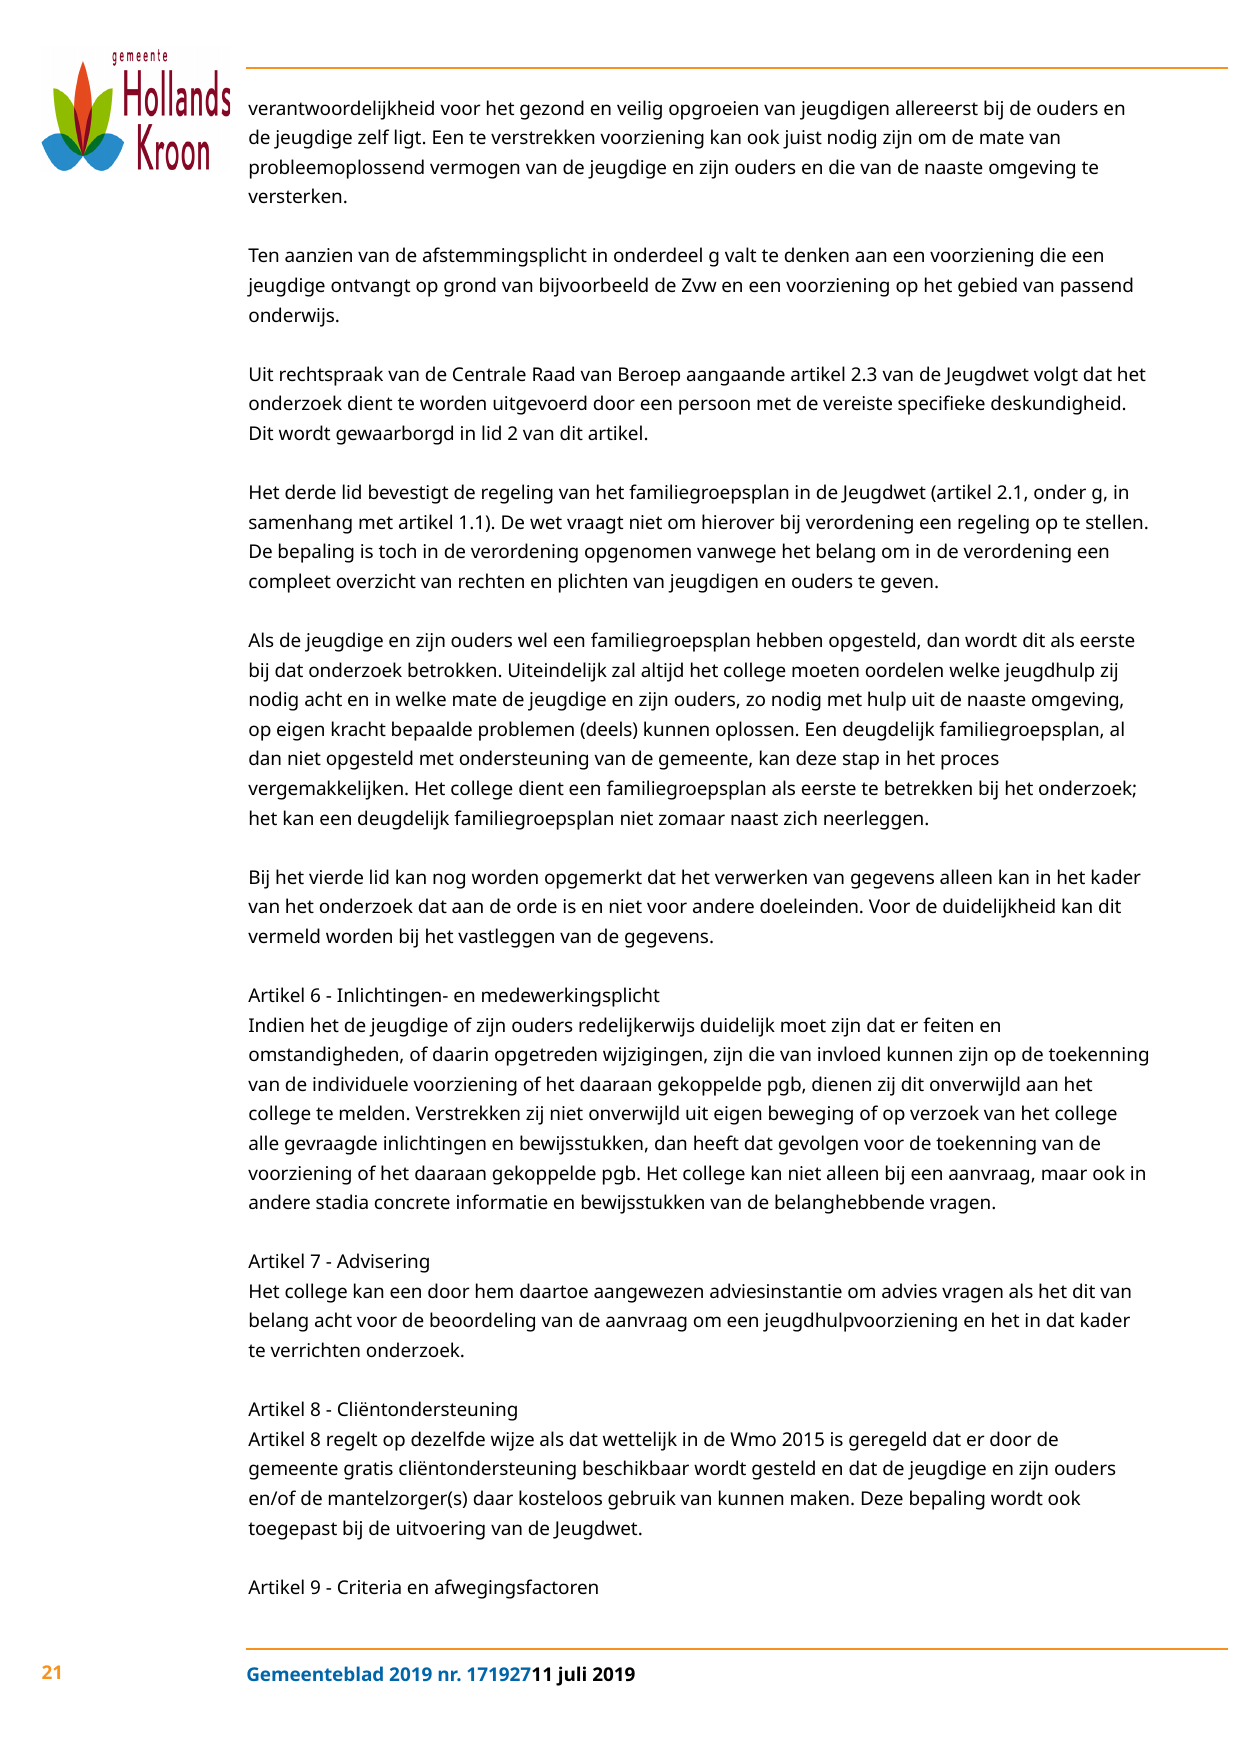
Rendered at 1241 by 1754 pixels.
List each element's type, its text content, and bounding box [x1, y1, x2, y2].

text Uit rechtspraak van de Centrale Raad van Beroep aangaande artikel 2.3 van de Jeugdwet volgt dat het onderzoek dient te worden uitgevoerd door een persoon met de vereiste specifieke deskundigheid. Dit wordt gewaarborgd in lid 2 van dit artikel. [248, 361, 1152, 446]
text verantwoordelijkheid voor het gezond en veilig opgroeien van jeugdigen allereerst bij de ouders en de jeugdige zelf ligt. Een te verstrekken voorziening kan ook juist nodig zijn om de mate van probleemoplossend vermogen van de jeugdige en zijn ouders en die van de naaste omgeving te versterken. [248, 95, 1152, 209]
text Indien het de jeugdige of zijn ouders redelijkerwijs duidelijk moet zijn dat er feiten en omstandigheden, of daarin opgetreden wijzigingen, zijn die van invloed kunnen zijn op de toekenning van de individuele voorziening of het daaraan gekoppelde pgb, dienen zij dit onverwijld aan het college te melden. Verstrekken zij niet onverwijld uit eigen beweging of op verzoek van het college alle gevraagde inlichtingen en bewijsstukken, dan heeft dat gevolgen voor de toekenning van de voorziening of het daaraan gekoppelde pgb. Het college kan niet alleen bij een aanvraag, maar ook in andere stadia concrete informatie en bewijsstukken van de belanghebbende vragen. [248, 1012, 1152, 1215]
text Artikel 9 - Criteria en afwegingsfactoren [248, 1574, 1152, 1600]
picture [41, 47, 231, 172]
text Artikel 8 regelt op dezelfde wijze als dat wettelijk in de Wmo 2015 is geregeld dat er door de gemeente gratis cliëntondersteuning beschikbaar wordt gesteld en dat de jeugdige en zijn ouders en/of de mantelzorger(s) daar kosteloos gebruik van kunnen maken. Deze bepaling wordt ook toegepast bij de uitvoering van de Jeugdwet. [248, 1426, 1152, 1541]
text Artikel 8 - Cliëntondersteuning [248, 1396, 1152, 1422]
text Het college kan een door hem daartoe aangewezen adviesinstantie om advies vragen als het dit van belang acht voor de beoordeling van de aanvraag om een jeugdhulpvoorziening en het in dat kader te verrichten onderzoek. [248, 1278, 1152, 1363]
text Ten aanzien van de afstemmingsplicht in onderdeel g valt te denken aan een voorziening die een jeugdige ontvangt op grond van bijvoorbeeld de Zvw en een voorziening op het gebied van passend onderwijs. [248, 243, 1152, 328]
text Artikel 7 - Advisering [248, 1248, 1152, 1274]
text Als de jeugdige en zijn ouders wel een familiegroepsplan hebben opgesteld, dan wordt dit als eerste bij dat onderzoek betrokken. Uiteindelijk zal altijd het college moeten oordelen welke jeugdhulp zij nodig acht en in welke mate de jeugdige en zijn ouders, zo nodig met hulp uit de naaste omgeving, op eigen kracht bepaalde problemen (deels) kunnen oplossen. Een deugdelijk familiegroepsplan, al dan niet opgesteld met ondersteuning van de gemeente, kan deze stap in het proces vergemakkelijken. Het college dient een familiegroepsplan als eerste te betrekken bij het onderzoek; het kan een deugdelijk familiegroepsplan niet zomaar naast zich neerleggen. [248, 627, 1152, 831]
text Artikel 6 - Inlichtingen- en medewerkingsplicht [248, 982, 1152, 1008]
text Het derde lid bevestigt de regeling van het familiegroepsplan in de Jeugdwet (artikel 2.1, onder g, in samenhang met artikel 1.1). De wet vraagt niet om hierover bij verordening een regeling op te stellen. De bepaling is toch in de verordening opgenomen vanwege het belang om in de verordening een compleet overzicht van rechten en plichten van jeugdigen en ouders te geven. [248, 479, 1152, 594]
text Bij het vierde lid kan nog worden opgemerkt dat het verwerken van gegevens alleen kan in het kader van het onderzoek dat aan de orde is en niet voor andere doeleinden. Voor de duidelijkheid kan dit vermeld worden bij het vastleggen van de gegevens. [248, 864, 1152, 949]
